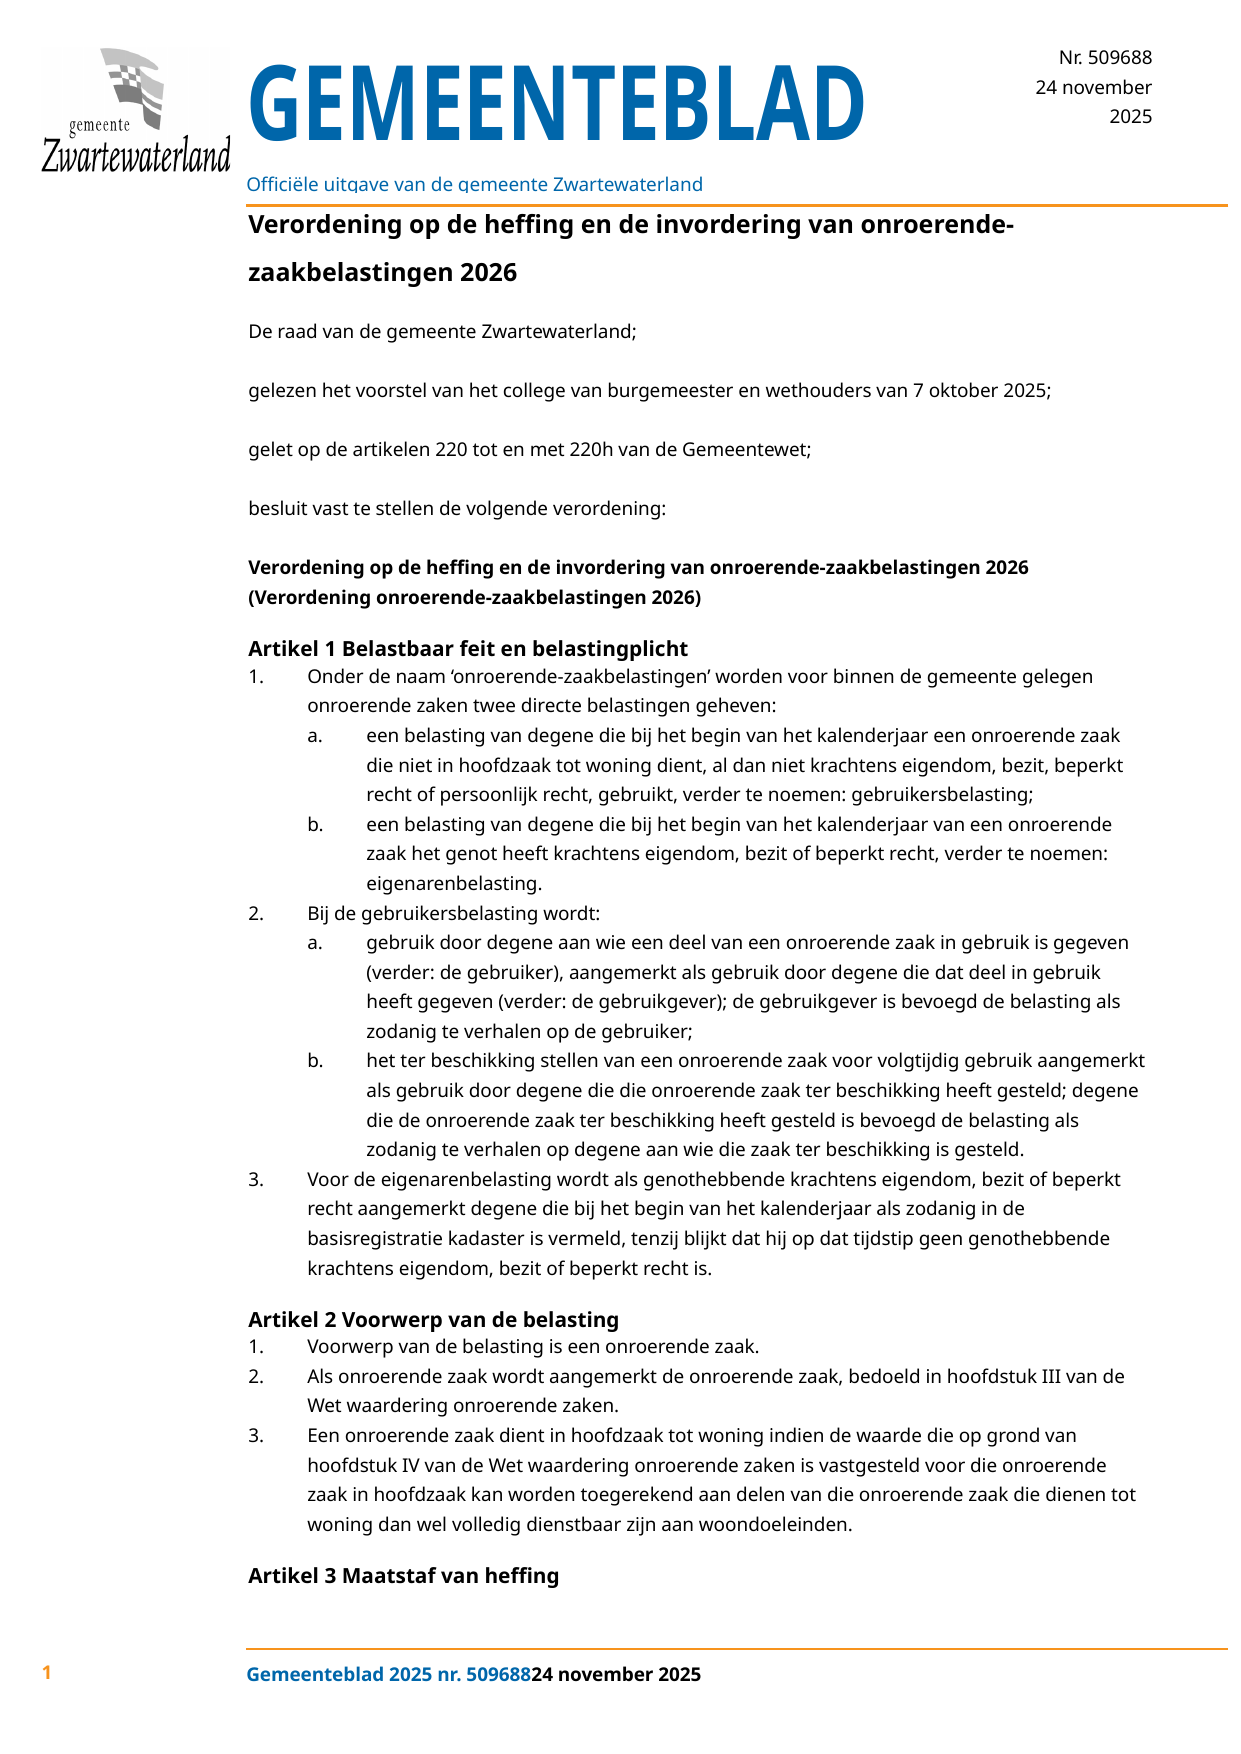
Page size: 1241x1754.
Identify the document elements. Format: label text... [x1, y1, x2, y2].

picture [41, 47, 231, 172]
list Een onroerende zaak dient in hoofdzaak tot woning indien de waarde die op grond van hoofdstuk IV van de Wet waardering onroerende zaken is vastgesteld voor die onroerende zaak in hoofdzaak kan worden toegerekend aan delen van die onroerende zaak die dienen tot woning dan wel volledig dienstbaar zijn aan woondoeleinden. [248, 1422, 1152, 1537]
text De raad van de gemeente Zwartewaterland; [248, 318, 1152, 344]
text gelet op de artikelen 220 tot en met 220h van de Gemeentewet; [248, 436, 1152, 462]
list Voorwerp van de belasting is een onroerende zaak. [248, 1333, 1152, 1359]
list Onder de naam ‘onroerende-zaakbelastingen’ worden voor binnen de gemeente gelegen onroerende zaken twee directe belastingen geheven: [248, 663, 1152, 718]
text Artikel 3 Maatstaf van heffing [248, 1561, 1152, 1590]
text gelezen het voorstel van het college van burgemeester en wethouders van 7 oktober 2025; [248, 377, 1152, 403]
list Bij de gebruikersbelasting wordt: [248, 900, 1152, 925]
list gebruik door degene aan wie een deel van een onroerende zaak in gebruik is gegeven (verder: de gebruiker), aangemerkt als gebruik door degene die dat deel in gebruik heeft gegeven (verder: de gebruikgever); de gebruikgever is bevoegd de belasting als zodanig te verhalen op de gebruiker; [307, 929, 1152, 1044]
text Verordening op de heffing en de invordering van onroerende-zaakbelastingen 2026 [248, 554, 1152, 580]
text besluit vast te stellen de volgende verordening: [248, 495, 1152, 521]
list een belasting van degene die bij het begin van het kalenderjaar van een onroerende zaak het genot heeft krachtens eigendom, bezit of beperkt recht, verder te noemen: eigenarenbelasting. [307, 811, 1152, 896]
text Verordening op de heffing en de invordering van onroerende-zaakbelastingen 2026 [248, 207, 1152, 288]
list Als onroerende zaak wordt aangemerkt de onroerende zaak, bedoeld in hoofdstuk III van de Wet waardering onroerende zaken. [248, 1363, 1152, 1418]
text Artikel 2 Voorwerp van de belasting [248, 1305, 1152, 1333]
list een belasting van degene die bij het begin van het kalenderjaar een onroerende zaak die niet in hoofdzaak tot woning dient, al dan niet krachtens eigendom, bezit, beperkt recht of persoonlijk recht, gebruikt, verder te noemen: gebruikersbelasting; [307, 722, 1152, 807]
list Voor de eigenarenbelasting wordt als genothebbende krachtens eigendom, bezit of beperkt recht aangemerkt degene die bij het begin van het kalenderjaar als zodanig in de basisregistratie kadaster is vermeld, tenzij blijkt dat hij op dat tijdstip geen genothebbende krachtens eigendom, bezit of beperkt recht is. [248, 1166, 1152, 1280]
text Artikel 1 Belastbaar feit en belastingplicht [248, 634, 1152, 663]
text (Verordening onroerende-zaakbelastingen 2026) [248, 584, 1152, 610]
list het ter beschikking stellen van een onroerende zaak voor volgtijdig gebruik aangemerkt als gebruik door degene die die onroerende zaak ter beschikking heeft gesteld; degene die de onroerende zaak ter beschikking heeft gesteld is bevoegd de belasting als zodanig te verhalen op degene aan wie die zaak ter beschikking is gesteld. [307, 1048, 1152, 1162]
